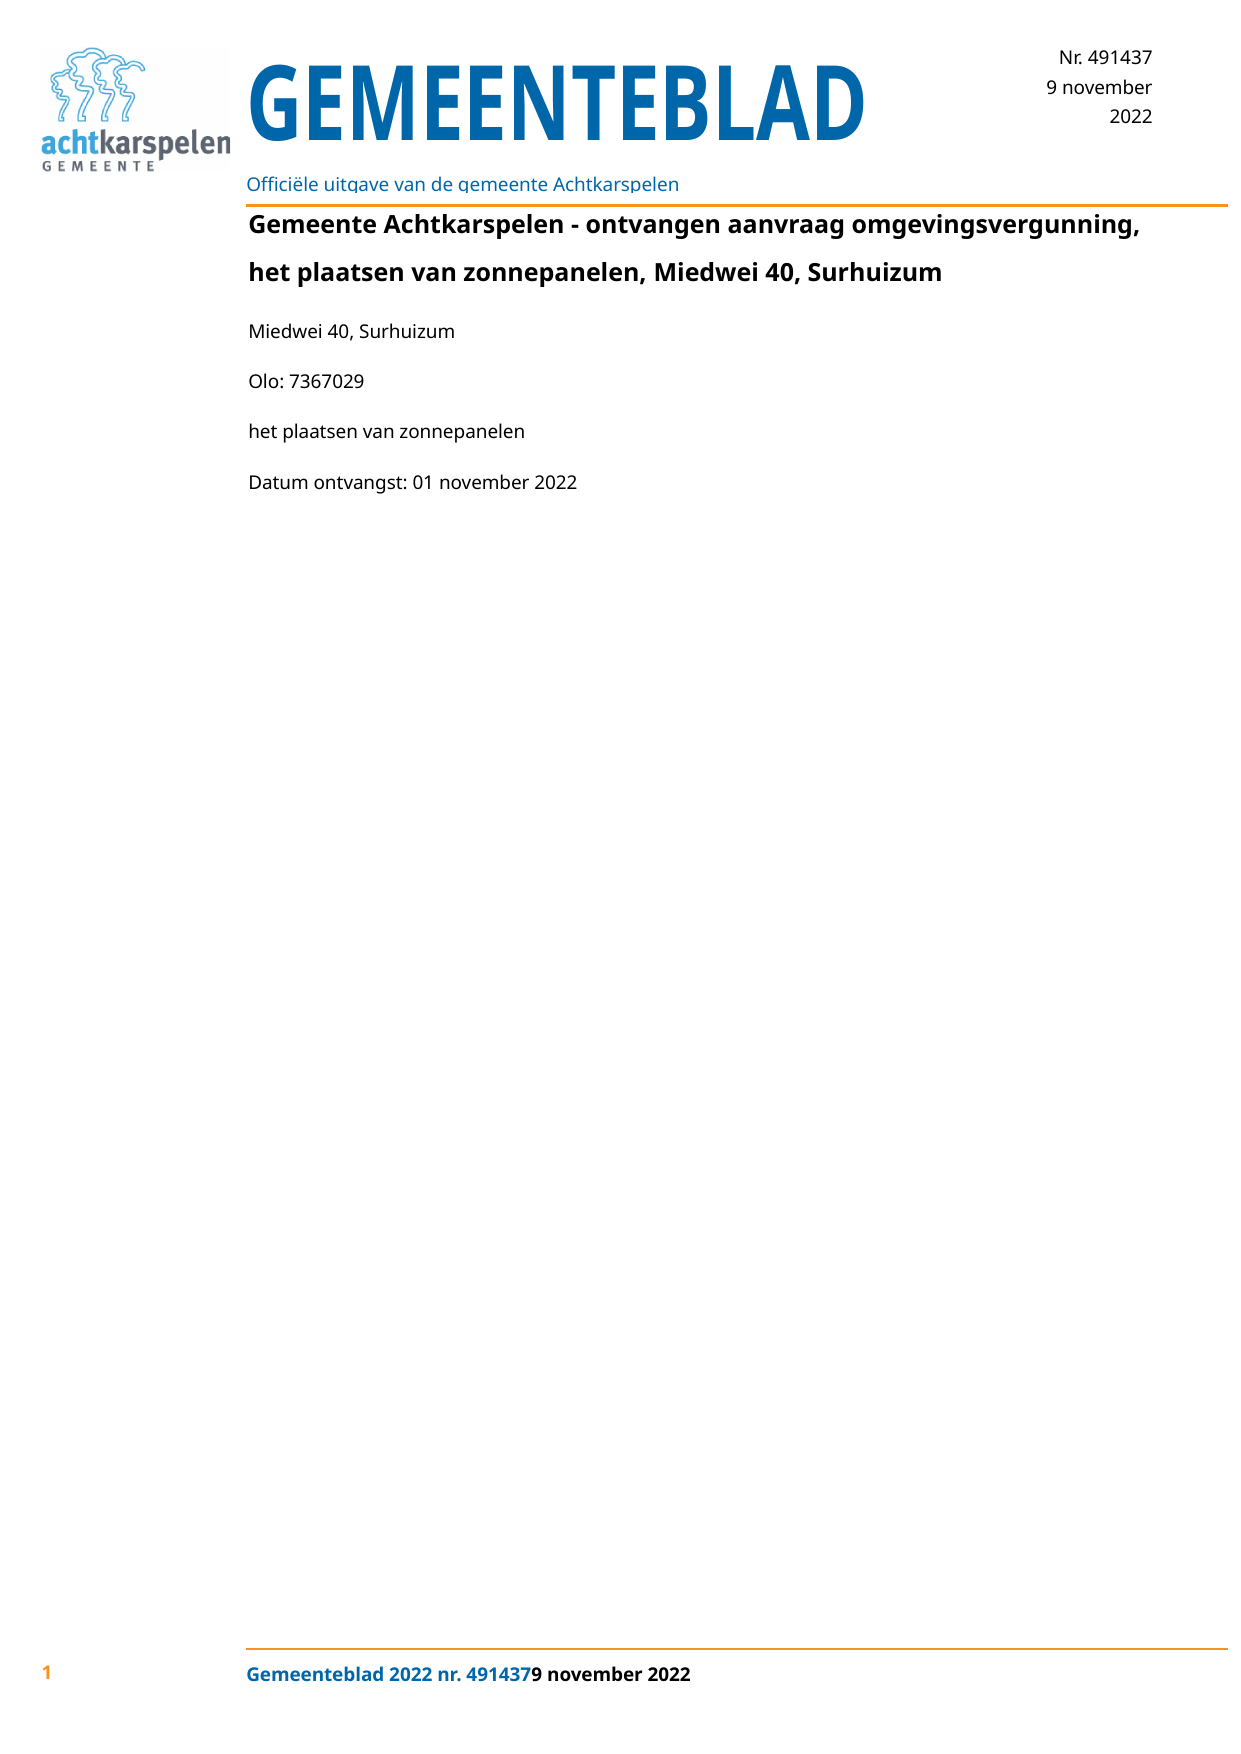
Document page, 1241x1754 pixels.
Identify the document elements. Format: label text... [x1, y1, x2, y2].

text het plaatsen van zonnepanelen [248, 419, 1152, 444]
text Gemeente Achtkarspelen - ontvangen aanvraag omgevingsvergunning, het plaatsen van zonnepanelen, Miedwei 40, Surhuizum [248, 207, 1152, 288]
text Olo: 7367029 [248, 368, 1152, 394]
text Datum ontvangst: 01 november 2022 [248, 469, 1152, 495]
picture [41, 47, 231, 172]
text Miedwei 40, Surhuizum [248, 318, 1152, 344]
